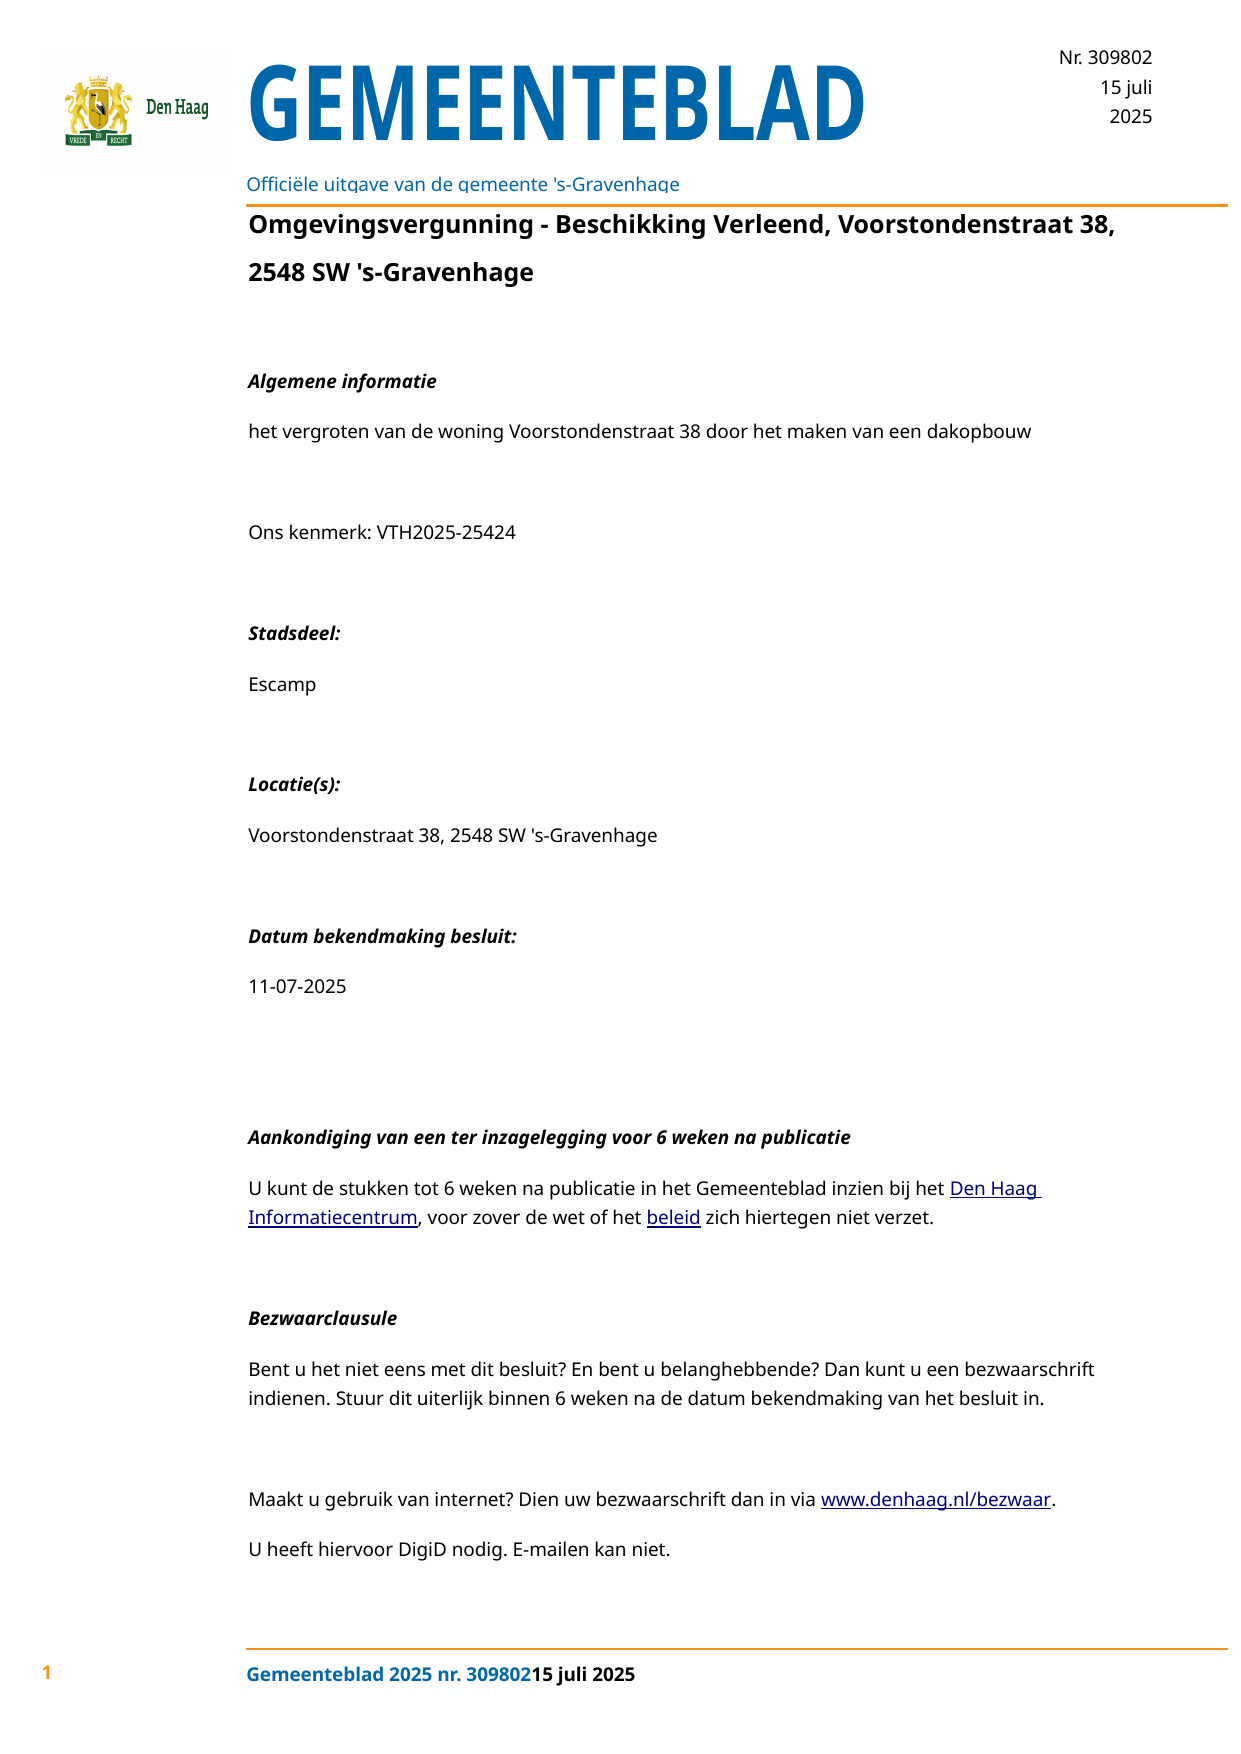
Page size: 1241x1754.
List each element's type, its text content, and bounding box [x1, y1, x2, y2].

text Voorstondenstraat 38, 2548 SW 's-Gravenhage [248, 822, 1152, 848]
text Stadsdeel: [248, 620, 1152, 646]
text Escamp [248, 671, 1152, 697]
text 11-07-2025 [248, 973, 1152, 999]
picture [41, 47, 231, 172]
text Bent u het niet eens met dit besluit? En bent u belanghebbende? Dan kunt u een bezwaarschrift indienen. Stuur dit uiterlijk binnen 6 weken na de datum bekendmaking van het besluit in. [248, 1356, 1152, 1411]
text Ons kenmerk: VTH2025-25424 [248, 519, 1152, 545]
text Datum bekendmaking besluit: [248, 923, 1152, 949]
text Maakt u gebruik van internet? Dien uw bezwaarschrift dan in via www.denhaag.nl/bezwaar. [248, 1486, 1152, 1512]
text het vergroten van de woning Voorstondenstraat 38 door het maken van een dakopbouw [248, 419, 1152, 444]
text Omgevingsvergunning - Beschikking Verleend, Voorstondenstraat 38, 2548 SW 's-Gravenhage [248, 207, 1152, 288]
text Algemene informatie [248, 368, 1152, 394]
text Aankondiging van een ter inzagelegging voor 6 weken na publicatie [248, 1124, 1152, 1150]
text U kunt de stukken tot 6 weken na publicatie in het Gemeenteblad inzien bij het Den Haag Informatiecentrum, voor zover de wet of het beleid zich hiertegen niet verzet. [248, 1175, 1152, 1230]
text Bezwaarclausule [248, 1305, 1152, 1331]
text Locatie(s): [248, 772, 1152, 797]
text U heeft hiervoor DigiD nodig. E-mailen kan niet. [248, 1537, 1152, 1562]
